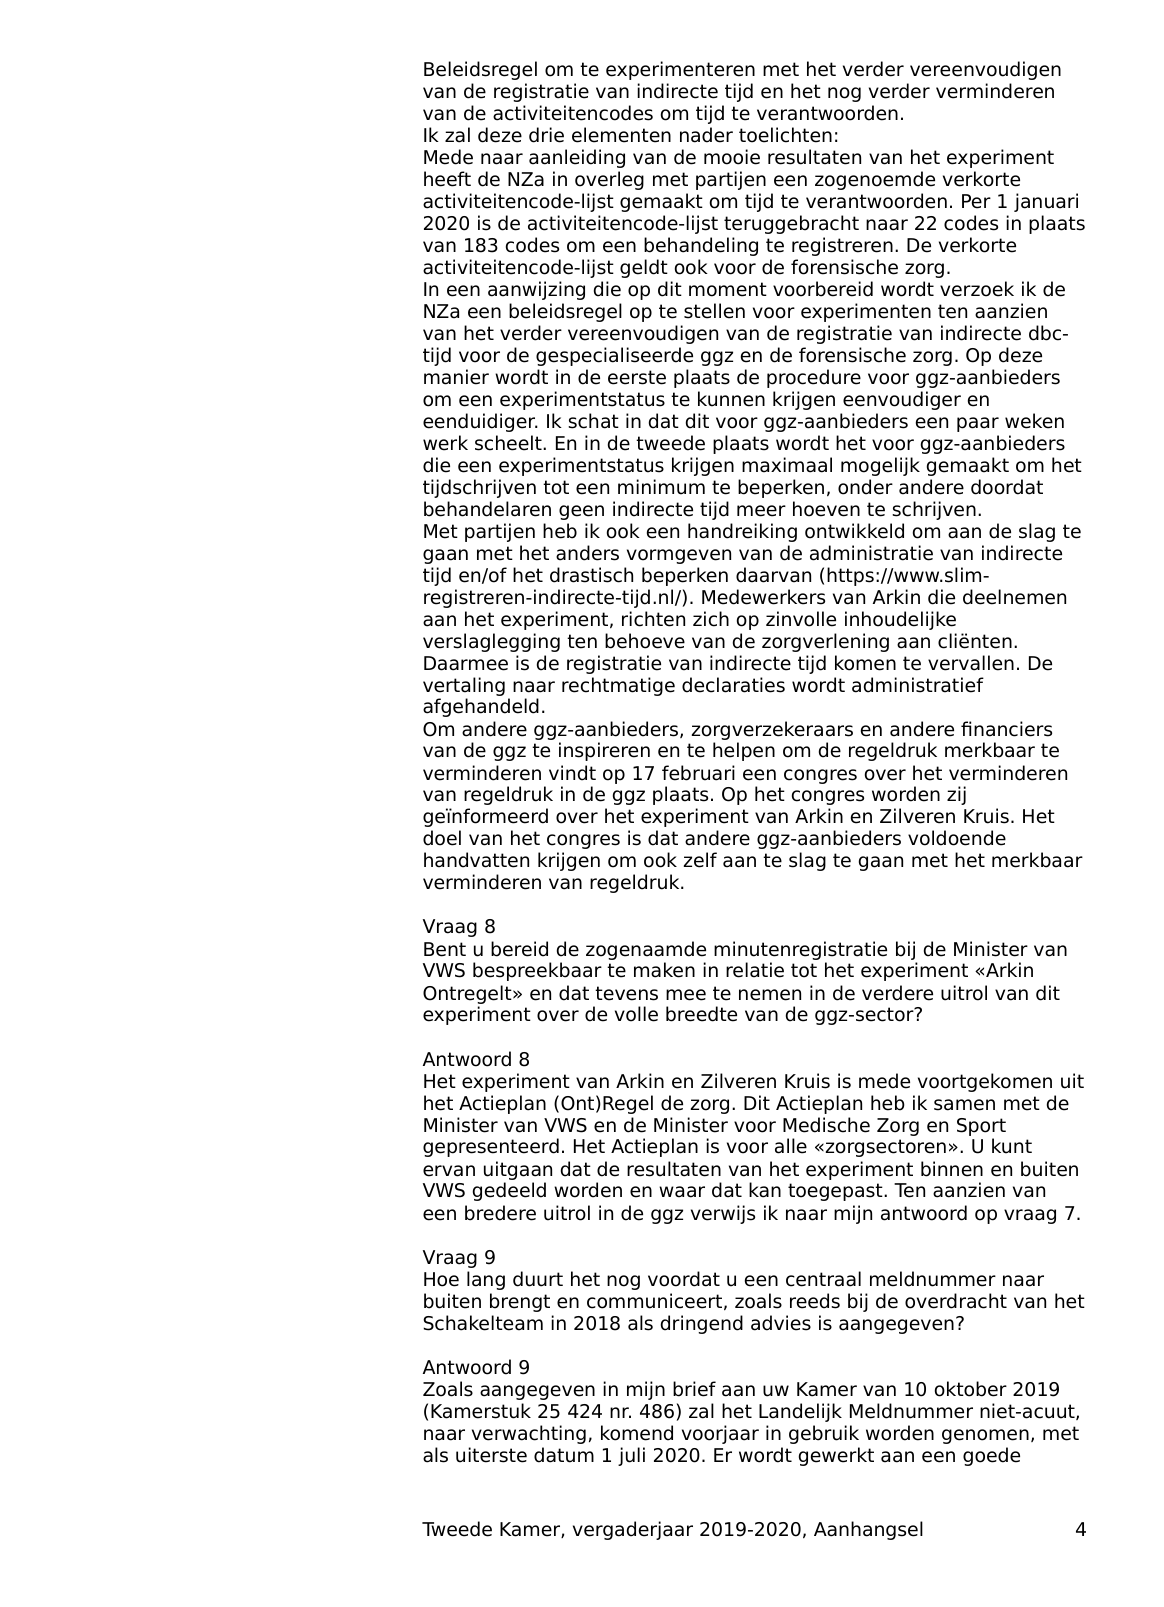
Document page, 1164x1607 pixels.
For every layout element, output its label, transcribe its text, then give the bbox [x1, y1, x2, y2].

text Met partijen heb ik ook een handreiking ontwikkeld om aan de slag te gaan met het anders vormgeven van de administratie van indirecte tijd en/of het drastisch beperken daarvan (https://www.slim-registreren-indirecte-tijd.nl/). Medewerkers van Arkin die deelnemen aan het experiment, richten zich op zinvolle inhoudelijke verslaglegging ten behoeve van de zorgverlening aan cliënten. Daarmee is de registratie van indirecte tijd komen te vervallen. De vertaling naar rechtmatige declaraties wordt administratief afgehandeld. [422, 521, 1087, 718]
text Mede naar aanleiding van de mooie resultaten van het experiment heeft de NZa in overleg met partijen een zogenoemde verkorte activiteitencode-lijst gemaakt om tijd te verantwoorden. Per 1 januari 2020 is de activiteitencode-lijst teruggebracht naar 22 codes in plaats van 183 codes om een behandeling te registreren. De verkorte activiteitencode-lijst geldt ook voor de forensische zorg. [422, 147, 1087, 279]
text Vraag 8 [422, 916, 1087, 938]
text Om andere ggz-aanbieders, zorgverzekeraars en andere financiers van de ggz te inspireren en te helpen om de regeldruk merkbaar te verminderen vindt op 17 februari een congres over het verminderen van regeldruk in de ggz plaats. Op het congres worden zij geïnformeerd over het experiment van Arkin en Zilveren Kruis. Het doel van het congres is dat andere ggz-aanbieders voldoende handvatten krijgen om ook zelf aan te slag te gaan met het merkbaar verminderen van regeldruk. [422, 718, 1087, 894]
text Antwoord 8 [422, 1048, 1087, 1071]
text Zoals aangegeven in mijn brief aan uw Kamer van 10 oktober 2019 (Kamerstuk 25 424 nr. 486) zal het Landelijk Meldnummer niet-acuut, naar verwachting, komend voorjaar in gebruik worden genomen, met als uiterste datum 1 juli 2020. Er wordt gewerkt aan een goede [422, 1379, 1087, 1467]
text Vraag 9 [422, 1247, 1087, 1268]
text Het experiment van Arkin en Zilveren Kruis is mede voortgekomen uit het Actieplan (Ont)Regel de zorg. Dit Actieplan heb ik samen met de Minister van VWS en de Minister voor Medische Zorg en Sport gepresenteerd. Het Actieplan is voor alle «zorgsectoren». U kunt ervan uitgaan dat de resultaten van het experiment binnen en buiten VWS gedeeld worden en waar dat kan toegepast. Ten aanzien van een bredere uitrol in de ggz verwijs ik naar mijn antwoord op vraag 7. [422, 1071, 1087, 1224]
text Hoe lang duurt het nog voordat u een centraal meldnummer naar buiten brengt en communiceert, zoals reeds bij de overdracht van het Schakelteam in 2018 als dringend advies is aangegeven? [422, 1268, 1087, 1334]
text In een aanwijzing die op dit moment voorbereid wordt verzoek ik de NZa een beleidsregel op te stellen voor experimenten ten aanzien van het verder vereenvoudigen van de registratie van indirecte dbc-tijd voor de gespecialiseerde ggz en de forensische zorg. Op deze manier wordt in de eerste plaats de procedure voor ggz-aanbieders om een experimentstatus te kunnen krijgen eenvoudiger en eenduidiger. Ik schat in dat dit voor ggz-aanbieders een paar weken werk scheelt. En in de tweede plaats wordt het voor ggz-aanbieders die een experimentstatus krijgen maximaal mogelijk gemaakt om het tijdschrijven tot een minimum te beperken, onder andere doordat behandelaren geen indirecte tijd meer hoeven te schrijven. [422, 279, 1087, 521]
text Antwoord 9 [422, 1357, 1087, 1379]
text Ik zal deze drie elementen nader toelichten: [422, 125, 1087, 147]
text Bent u bereid de zogenaamde minutenregistratie bij de Minister van VWS bespreekbaar te maken in relatie tot het experiment «Arkin Ontregelt» en dat tevens mee te nemen in de verdere uitrol van dit experiment over de volle breedte van de ggz-sector? [422, 938, 1087, 1026]
text Beleidsregel om te experimenteren met het verder vereenvoudigen van de registratie van indirecte tijd en het nog verder verminderen van de activiteitencodes om tijd te verantwoorden. [422, 59, 1087, 125]
